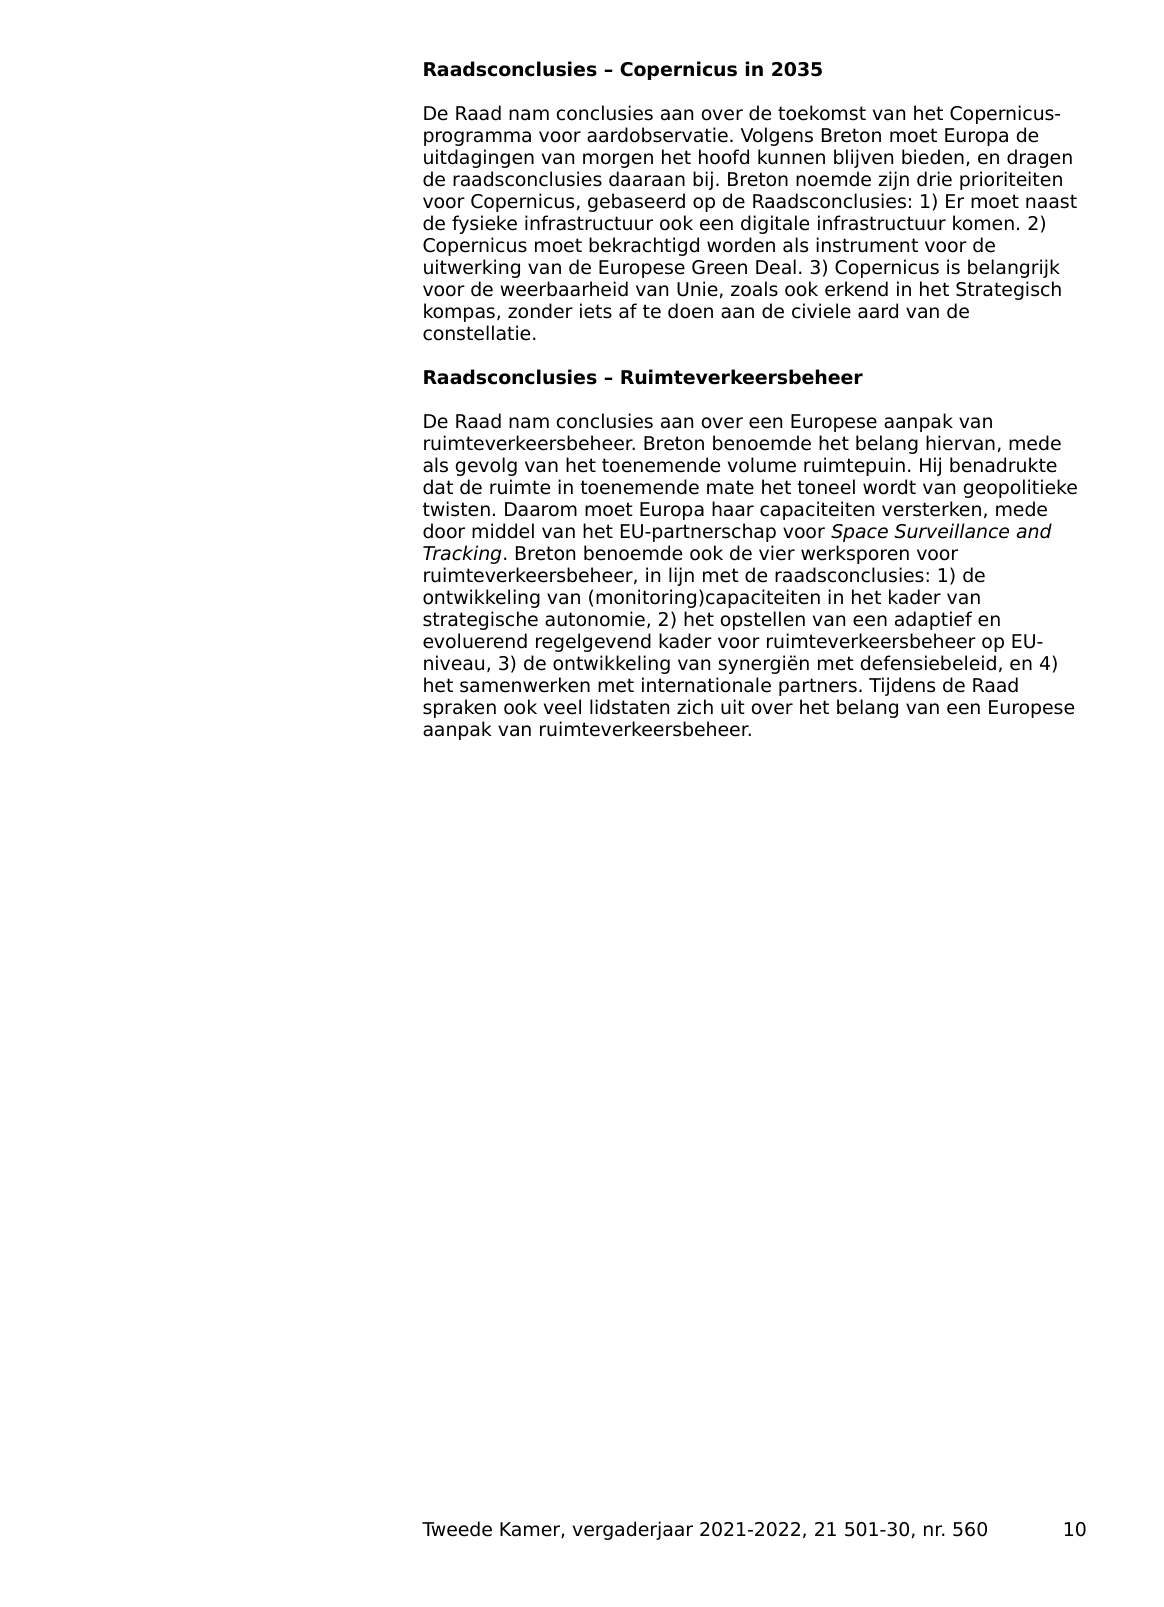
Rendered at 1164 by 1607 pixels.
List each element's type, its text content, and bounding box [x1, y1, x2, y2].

subtitle Raadsconclusies – Ruimteverkeersbeheer [422, 367, 1087, 389]
subtitle Raadsconclusies – Copernicus in 2035 [422, 59, 1087, 81]
text De Raad nam conclusies aan over de toekomst van het Copernicus-programma voor aardobservatie. Volgens Breton moet Europa de uitdagingen van morgen het hoofd kunnen blijven bieden, en dragen de raadsconclusies daaraan bij. Breton noemde zijn drie prioriteiten voor Copernicus, gebaseerd op de Raadsconclusies: 1) Er moet naast de fysieke infrastructuur ook een digitale infrastructuur komen. 2) Copernicus moet bekrachtigd worden als instrument voor de uitwerking van de Europese Green Deal. 3) Copernicus is belangrijk voor de weerbaarheid van Unie, zoals ook erkend in het Strategisch kompas, zonder iets af te doen aan de civiele aard van de constellatie. [422, 103, 1087, 345]
text De Raad nam conclusies aan over een Europese aanpak van ruimteverkeersbeheer. Breton benoemde het belang hiervan, mede als gevolg van het toenemende volume ruimtepuin. Hij benadrukte dat de ruimte in toenemende mate het toneel wordt van geopolitieke twisten. Daarom moet Europa haar capaciteiten versterken, mede door middel van het EU-partnerschap voor Space Surveillance and Tracking. Breton benoemde ook de vier werksporen voor ruimteverkeersbeheer, in lijn met de raadsconclusies: 1) de ontwikkeling van (monitoring)capaciteiten in het kader van strategische autonomie, 2) het opstellen van een adaptief en evoluerend regelgevend kader voor ruimteverkeersbeheer op EU-niveau, 3) de ontwikkeling van synergiën met defensiebeleid, en 4) het samenwerken met internationale partners. Tijdens de Raad spraken ook veel lidstaten zich uit over het belang van een Europese aanpak van ruimteverkeersbeheer. [422, 411, 1087, 741]
